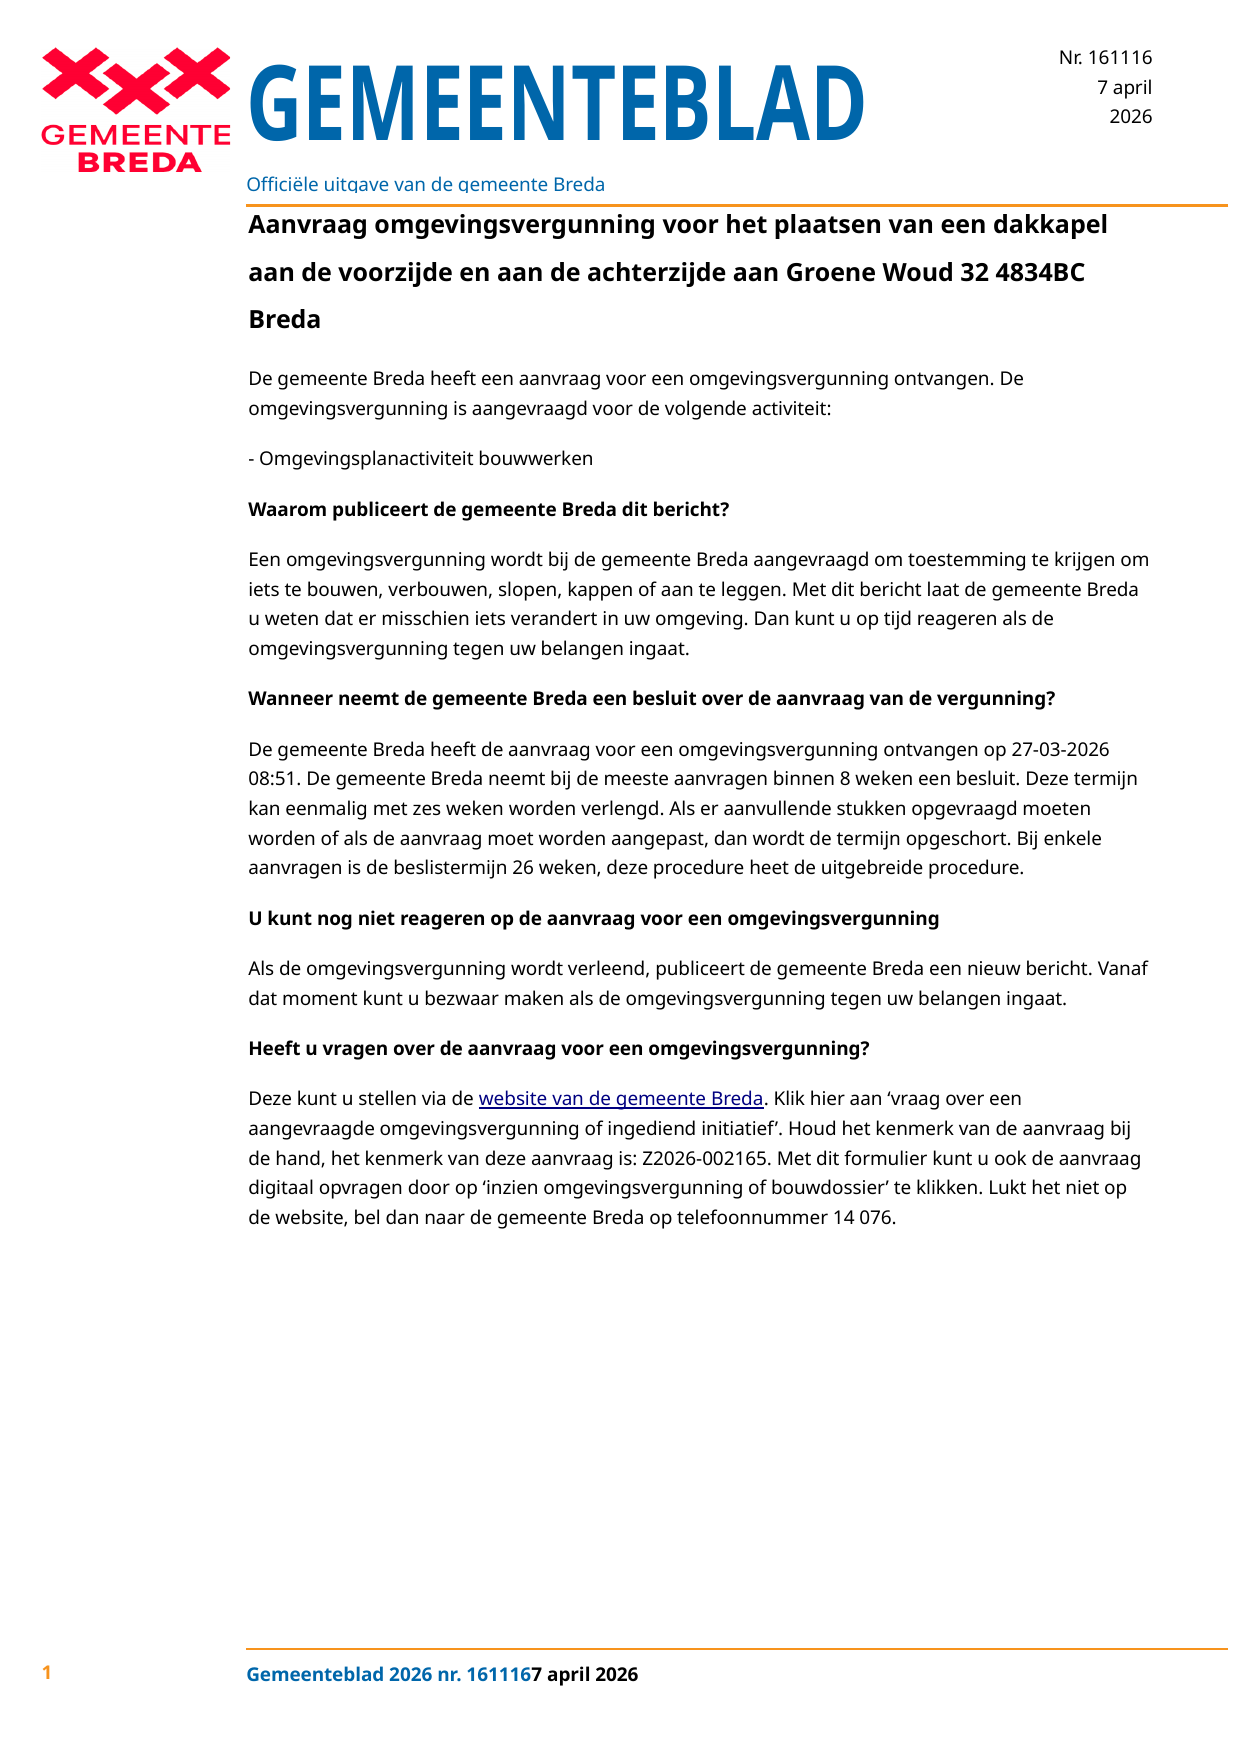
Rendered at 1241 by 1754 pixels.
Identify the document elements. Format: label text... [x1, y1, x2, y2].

text De gemeente Breda heeft de aanvraag voor een omgevingsvergunning ontvangen op 27-03-2026 08:51. De gemeente Breda neemt bij de meeste aanvragen binnen 8 weken een besluit. Deze termijn kan eenmalig met zes weken worden verlengd. Als er aanvullende stukken opgevraagd moeten worden of als de aanvraag moet worden aangepast, dan wordt de termijn opgeschort. Bij enkele aanvragen is de beslistermijn 26 weken, deze procedure heet de uitgebreide procedure. [248, 736, 1152, 880]
text Deze kunt u stellen via de website van de gemeente Breda. Klik hier aan ‘vraag over een aangevraagde omgevingsvergunning of ingediend initiatief’. Houd het kenmerk van de aanvraag bij de hand, het kenmerk van deze aanvraag is: Z2026-002165. Met dit formulier kunt u ook de aanvraag digitaal opvragen door op ‘inzien omgevingsvergunning of bouwdossier’ te klikken. Lukt het niet op de website, bel dan naar de gemeente Breda op telefoonnummer 14 076. [248, 1086, 1152, 1229]
text Als de omgevingsvergunning wordt verleend, publiceert de gemeente Breda een nieuw bericht. Vanaf dat moment kunt u bezwaar maken als de omgevingsvergunning tegen uw belangen ingaat. [248, 955, 1152, 1010]
picture [41, 47, 231, 172]
text Een omgevingsvergunning wordt bij de gemeente Breda aangevraagd om toestemming te krijgen om iets te bouwen, verbouwen, slopen, kappen of aan te leggen. Met dit bericht laat de gemeente Breda u weten dat er misschien iets verandert in uw omgeving. Dan kunt u op tijd reageren als de omgevingsvergunning tegen uw belangen ingaat. [248, 546, 1152, 661]
text Wanneer neemt de gemeente Breda een besluit over de aanvraag van de vergunning? [248, 686, 1152, 711]
text Waarom publiceert de gemeente Breda dit bericht? [248, 496, 1152, 522]
text Heeft u vragen over de aanvraag voor een omgevingsvergunning? [248, 1035, 1152, 1061]
text - Omgevingsplanactiviteit bouwwerken [248, 446, 1152, 471]
text Aanvraag omgevingsvergunning voor het plaatsen van een dakkapel aan de voorzijde en aan de achterzijde aan Groene Woud 32 4834BC Breda [248, 207, 1152, 336]
text De gemeente Breda heeft een aanvraag voor een omgevingsvergunning ontvangen. De omgevingsvergunning is aangevraagd voor de volgende activiteit: [248, 366, 1152, 421]
text U kunt nog niet reageren op de aanvraag voor een omgevingsvergunning [248, 905, 1152, 930]
